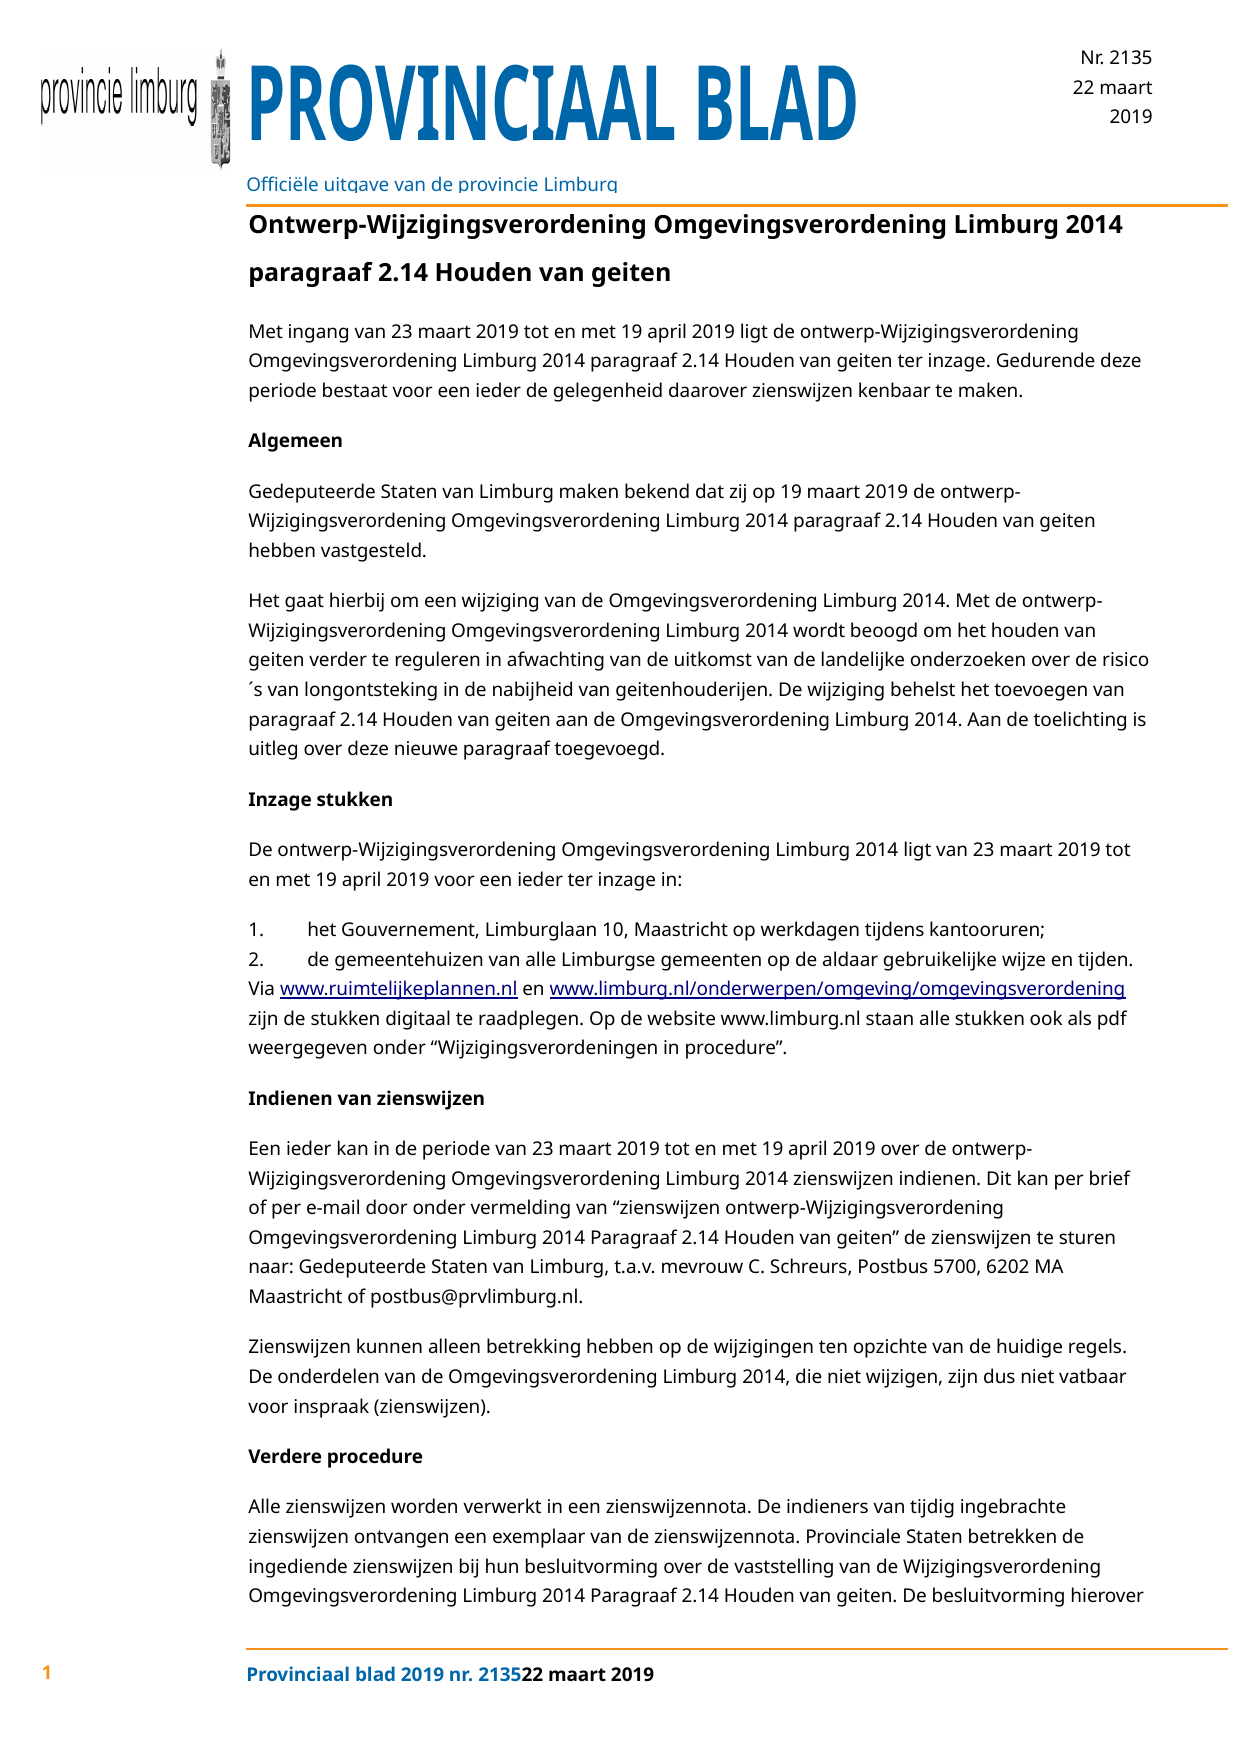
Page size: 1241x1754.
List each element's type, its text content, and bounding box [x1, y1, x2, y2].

text Verdere procedure [248, 1443, 1152, 1469]
text Met ingang van 23 maart 2019 tot en met 19 april 2019 ligt de ontwerp-Wijzigingsverordening Omgevingsverordening Limburg 2014 paragraaf 2.14 Houden van geiten ter inzage. Gedurende deze periode bestaat voor een ieder de gelegenheid daarover zienswijzen kenbaar te maken. [248, 318, 1152, 403]
text Alle zienswijzen worden verwerkt in een zienswijzennota. De indieners van tijdig ingebrachte zienswijzen ontvangen een exemplaar van de zienswijzennota. Provinciale Staten betrekken de ingediende zienswijzen bij hun besluitvorming over de vaststelling van de Wijzigingsverordening Omgevingsverordening Limburg 2014 Paragraaf 2.14 Houden van geiten. De besluitvorming hierover [248, 1494, 1152, 1608]
text Inzage stukken [248, 786, 1152, 812]
picture [41, 47, 231, 172]
text Algemeen [248, 427, 1152, 453]
text Via www.ruimtelijkeplannen.nl en www.limburg.nl/onderwerpen/omgeving/omgevingsverordening zijn de stukken digitaal te raadplegen. Op de website www.limburg.nl staan alle stukken ook als pdf weergegeven onder “Wijzigingsverordeningen in procedure”. [248, 975, 1152, 1060]
list het Gouvernement, Limburglaan 10, Maastricht op werkdagen tijdens kantooruren; [248, 916, 1152, 942]
text De ontwerp-Wijzigingsverordening Omgevingsverordening Limburg 2014 ligt van 23 maart 2019 tot en met 19 april 2019 voor een ieder ter inzage in: [248, 836, 1152, 892]
text Ontwerp-Wijzigingsverordening Omgevingsverordening Limburg 2014 paragraaf 2.14 Houden van geiten [248, 207, 1152, 288]
text Zienswijzen kunnen alleen betrekking hebben op de wijzigingen ten opzichte van de huidige regels. De onderdelen van de Omgevingsverordening Limburg 2014, die niet wijzigen, zijn dus niet vatbaar voor inspraak (zienswijzen). [248, 1334, 1152, 1419]
text Gedeputeerde Staten van Limburg maken bekend dat zij op 19 maart 2019 de ontwerp- Wijzigingsverordening Omgevingsverordening Limburg 2014 paragraaf 2.14 Houden van geiten hebben vastgesteld. [248, 478, 1152, 563]
text Het gaat hierbij om een wijziging van de Omgevingsverordening Limburg 2014. Met de ontwerp- Wijzigingsverordening Omgevingsverordening Limburg 2014 wordt beoogd om het houden van geiten verder te reguleren in afwachting van de uitkomst van de landelijke onderzoeken over de risico´s van longontsteking in de nabijheid van geitenhouderijen. De wijziging behelst het toevoegen van paragraaf 2.14 Houden van geiten aan de Omgevingsverordening Limburg 2014. Aan de toelichting is uitleg over deze nieuwe paragraaf toegevoegd. [248, 587, 1152, 761]
text Een ieder kan in de periode van 23 maart 2019 tot en met 19 april 2019 over de ontwerp-Wijzigingsverordening Omgevingsverordening Limburg 2014 zienswijzen indienen. Dit kan per brief of per e-mail door onder vermelding van “zienswijzen ontwerp-Wijzigingsverordening Omgevingsverordening Limburg 2014 Paragraaf 2.14 Houden van geiten” de zienswijzen te sturen naar: Gedeputeerde Staten van Limburg, t.a.v. mevrouw C. Schreurs, Postbus 5700, 6202 MA Maastricht of postbus@prvlimburg.nl. [248, 1135, 1152, 1309]
list de gemeentehuizen van alle Limburgse gemeenten op de aldaar gebruikelijke wijze en tijden. [248, 946, 1152, 972]
text Indienen van zienswijzen [248, 1085, 1152, 1111]
